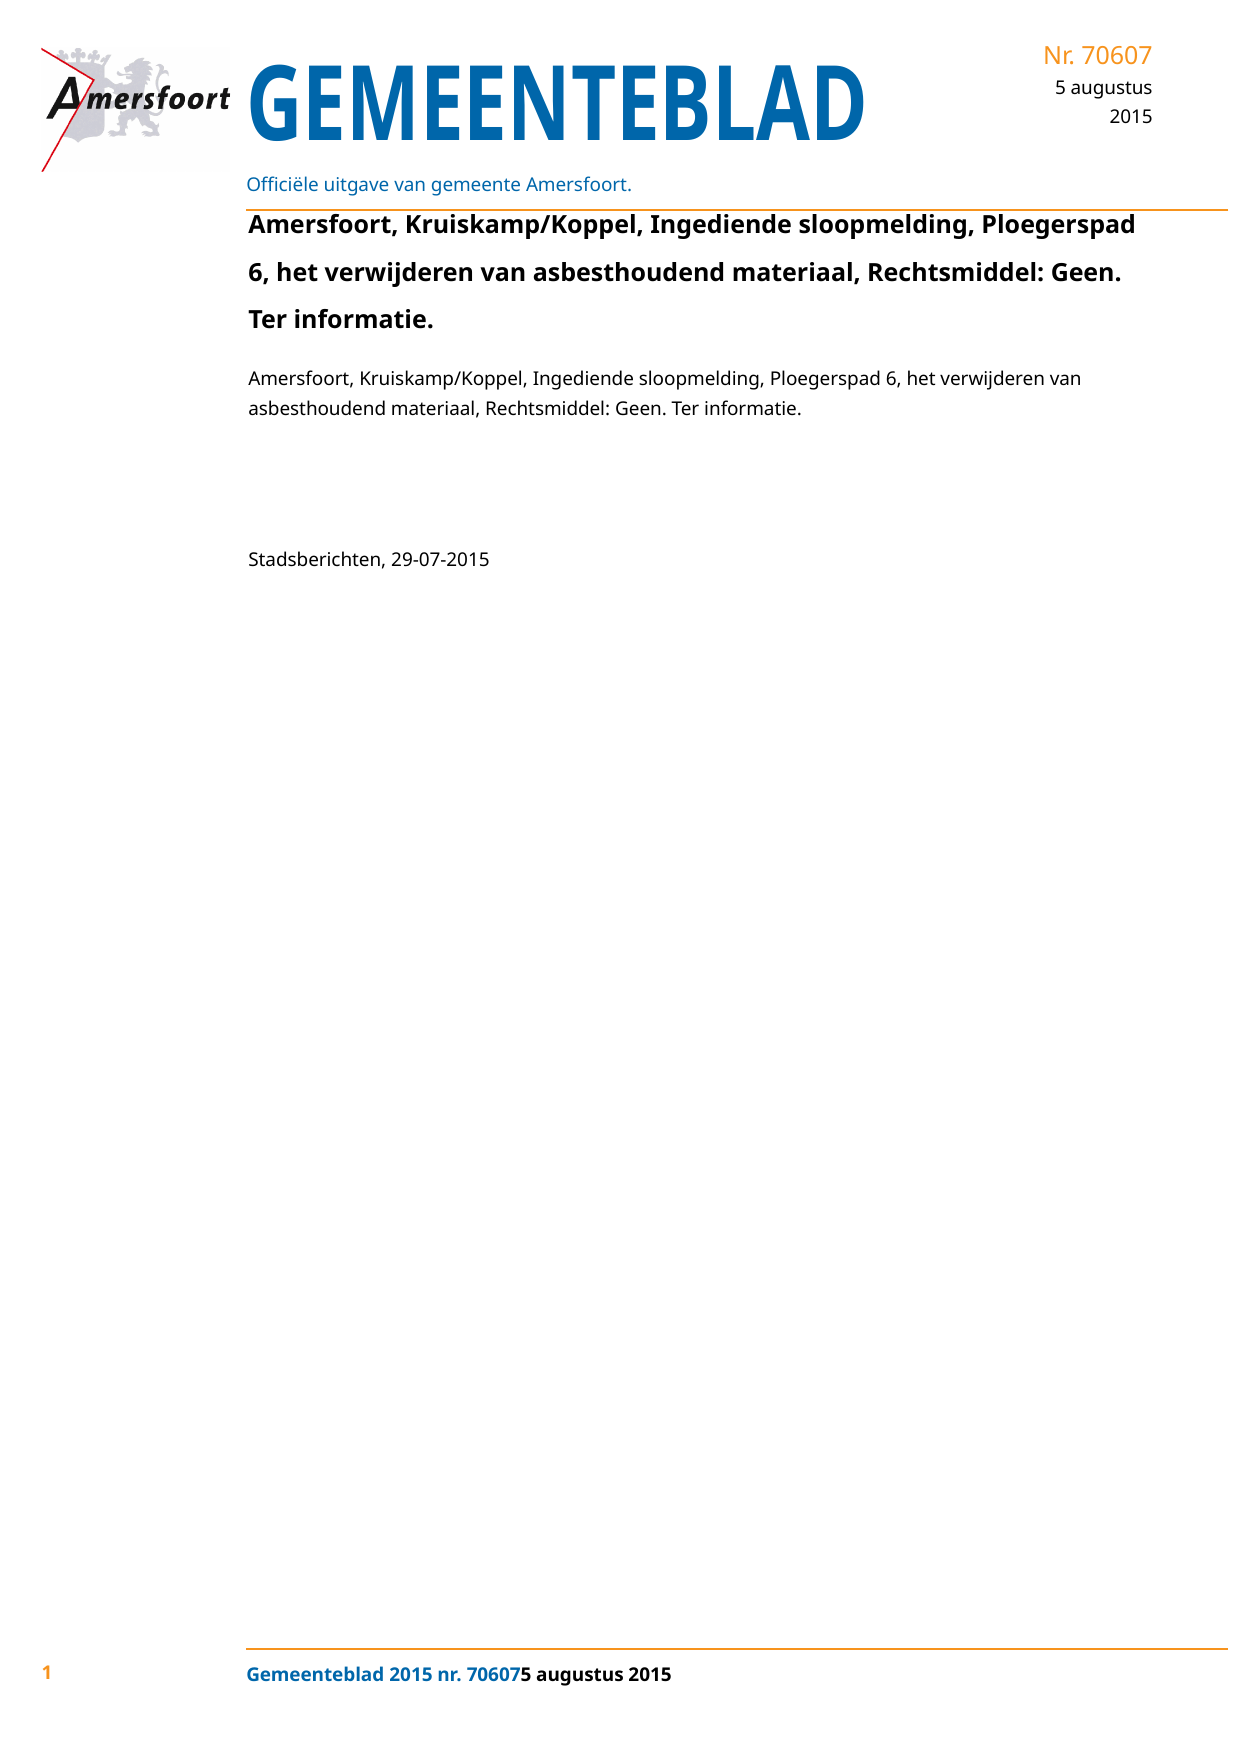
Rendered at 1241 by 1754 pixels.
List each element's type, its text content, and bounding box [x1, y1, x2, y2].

picture [41, 47, 231, 172]
text Stadsberichten, 29-07-2015 [248, 546, 1152, 572]
text Amersfoort, Kruiskamp/Koppel, Ingediende sloopmelding, Ploegerspad 6, het verwijderen van asbesthoudend materiaal, Rechtsmiddel: Geen. Ter informatie. [248, 211, 1152, 336]
text Amersfoort, Kruiskamp/Koppel, Ingediende sloopmelding, Ploegerspad 6, het verwijderen van asbesthoudend materiaal, Rechtsmiddel: Geen. Ter informatie. [248, 366, 1152, 421]
